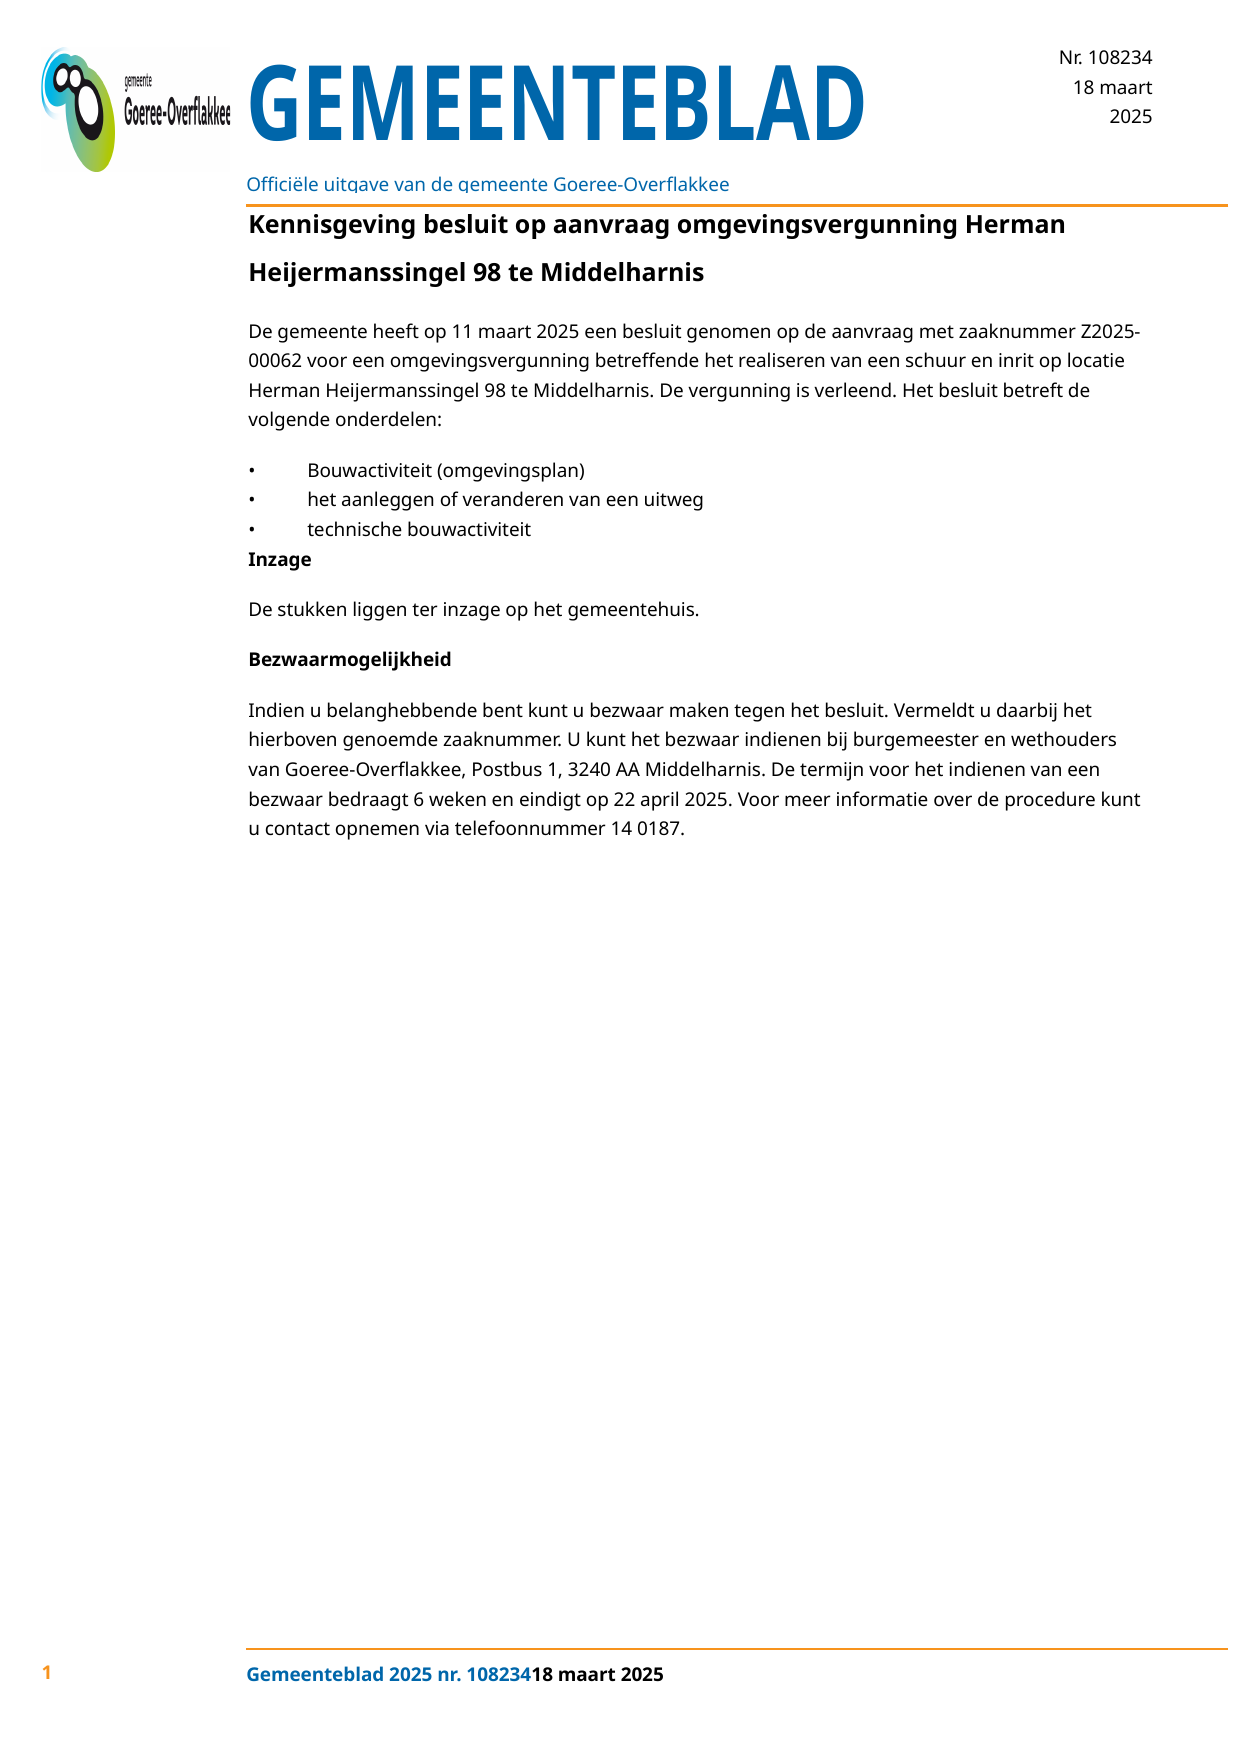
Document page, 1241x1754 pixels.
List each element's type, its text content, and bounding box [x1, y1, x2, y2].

text Bezwaarmogelijkheid [248, 647, 1152, 672]
text Kennisgeving besluit op aanvraag omgevingsvergunning Herman Heijermanssingel 98 te Middelharnis [248, 207, 1152, 288]
list Bouwactiviteit (omgevingsplan) [248, 457, 1152, 483]
list technische bouwactiviteit [248, 516, 1152, 542]
text Indien u belanghebbende bent kunt u bezwaar maken tegen het besluit. Vermeldt u daarbij het hierboven genoemde zaaknummer. U kunt het bezwaar indienen bij burgemeester en wethouders van Goeree-Overflakkee, Postbus 1, 3240 AA Middelharnis. De termijn voor het indienen van een bezwaar bedraagt 6 weken en eindigt op 22 april 2025. Voor meer informatie over de procedure kunt u contact opnemen via telefoonnummer 14 0187. [248, 697, 1152, 841]
text De gemeente heeft op 11 maart 2025 een besluit genomen op de aanvraag met zaaknummer Z2025-00062 voor een omgevingsvergunning betreffende het realiseren van een schuur en inrit op locatie Herman Heijermanssingel 98 te Middelharnis. De vergunning is verleend. Het besluit betreft de volgende onderdelen: [248, 318, 1152, 432]
text Inzage [248, 546, 1152, 572]
text De stukken liggen ter inzage op het gemeentehuis. [248, 596, 1152, 622]
picture [41, 47, 231, 172]
list het aanleggen of veranderen van een uitweg [248, 487, 1152, 512]
